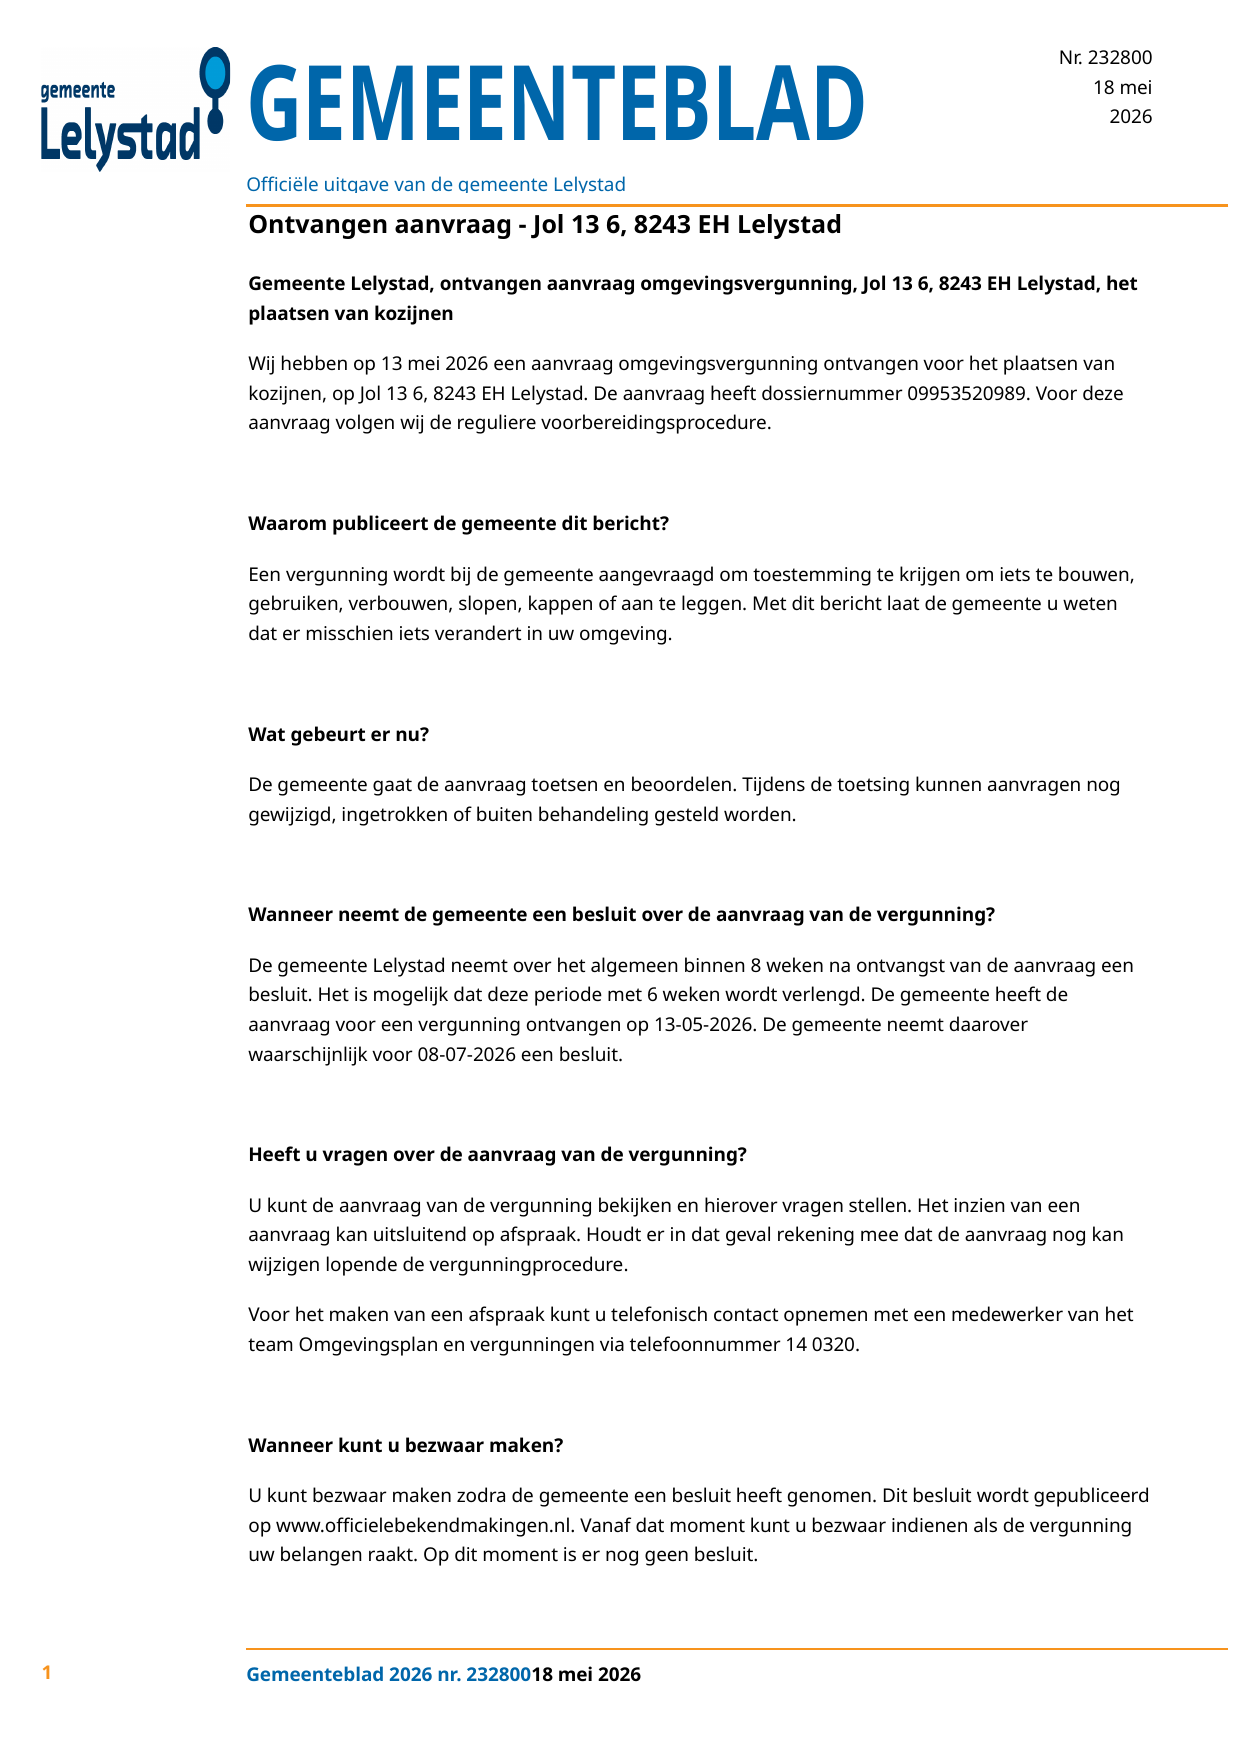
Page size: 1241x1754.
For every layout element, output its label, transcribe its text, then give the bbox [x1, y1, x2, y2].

text Heeft u vragen over de aanvraag van de vergunning? [248, 1142, 1152, 1167]
text Wanneer kunt u bezwaar maken? [248, 1432, 1152, 1458]
text Ontvangen aanvraag - Jol 13 6, 8243 EH Lelystad [248, 207, 1152, 241]
text Een vergunning wordt bij de gemeente aangevraagd om toestemming te krijgen om iets te bouwen, gebruiken, verbouwen, slopen, kappen of aan te leggen. Met dit bericht laat de gemeente u weten dat er misschien iets verandert in uw omgeving. [248, 561, 1152, 646]
text Waarom publiceert de gemeente dit bericht? [248, 510, 1152, 536]
text Wat gebeurt er nu? [248, 721, 1152, 746]
picture [41, 47, 231, 172]
text De gemeente gaat de aanvraag toetsen en beoordelen. Tijdens de toetsing kunnen aanvragen nog gewijzigd, ingetrokken of buiten behandeling gesteld worden. [248, 771, 1152, 826]
text Wij hebben op 13 mei 2026 een aanvraag omgevingsvergunning ontvangen voor het plaatsen van kozijnen, op Jol 13 6, 8243 EH Lelystad. De aanvraag heeft dossiernummer 09953520989. Voor deze aanvraag volgen wij de reguliere voorbereidingsprocedure. [248, 350, 1152, 435]
text Wanneer neemt de gemeente een besluit over de aanvraag van de vergunning? [248, 902, 1152, 927]
text Voor het maken van een afspraak kunt u telefonisch contact opnemen met een medewerker van het team Omgevingsplan en vergunningen via telefoonnummer 14 0320. [248, 1302, 1152, 1357]
text U kunt de aanvraag van de vergunning bekijken en hierover vragen stellen. Het inzien van een aanvraag kan uitsluitend op afspraak. Houdt er in dat geval rekening mee dat de aanvraag nog kan wijzigen lopende de vergunningprocedure. [248, 1192, 1152, 1277]
text Gemeente Lelystad, ontvangen aanvraag omgevingsvergunning, Jol 13 6, 8243 EH Lelystad, het plaatsen van kozijnen [248, 270, 1152, 326]
text U kunt bezwaar maken zodra de gemeente een besluit heeft genomen. Dit besluit wordt gepubliceerd op www.officielebekendmakingen.nl. Vanaf dat moment kunt u bezwaar indienen als de vergunning uw belangen raakt. Op dit moment is er nog geen besluit. [248, 1482, 1152, 1567]
text De gemeente Lelystad neemt over het algemeen binnen 8 weken na ontvangst van de aanvraag een besluit. Het is mogelijk dat deze periode met 6 weken wordt verlengd. De gemeente heeft de aanvraag voor een vergunning ontvangen op 13-05-2026. De gemeente neemt daarover waarschijnlijk voor 08-07-2026 een besluit. [248, 952, 1152, 1066]
